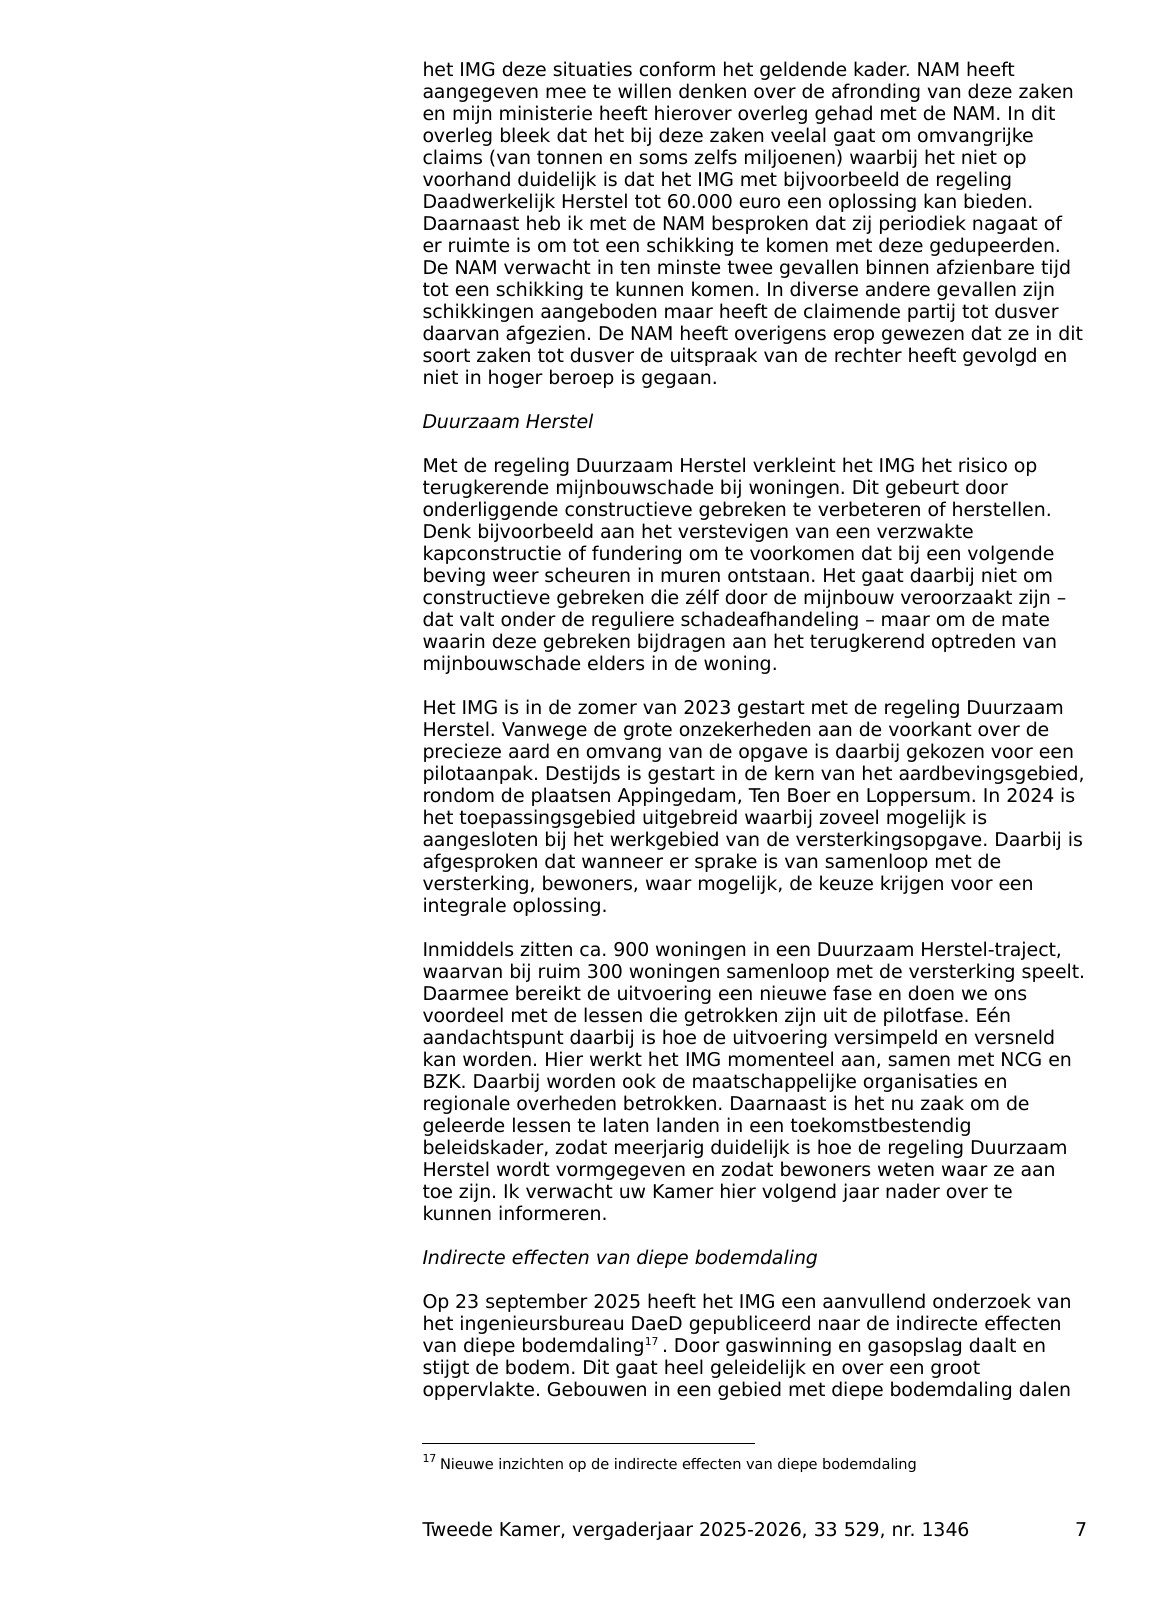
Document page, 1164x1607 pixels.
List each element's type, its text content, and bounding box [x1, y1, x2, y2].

text het IMG deze situaties conform het geldende kader. NAM heeft aangegeven mee te willen denken over de afronding van deze zaken en mijn ministerie heeft hierover overleg gehad met de NAM. In dit overleg bleek dat het bij deze zaken veelal gaat om omvangrijke claims (van tonnen en soms zelfs miljoenen) waarbij het niet op voorhand duidelijk is dat het IMG met bijvoorbeeld de regeling Daadwerkelijk Herstel tot 60.000 euro een oplossing kan bieden. Daarnaast heb ik met de NAM besproken dat zij periodiek nagaat of er ruimte is om tot een schikking te komen met deze gedupeerden. De NAM verwacht in ten minste twee gevallen binnen afzienbare tijd tot een schikking te kunnen komen. In diverse andere gevallen zijn schikkingen aangeboden maar heeft de claimende partij tot dusver daarvan afgezien. De NAM heeft overigens erop gewezen dat ze in dit soort zaken tot dusver de uitspraak van de rechter heeft gevolgd en niet in hoger beroep is gegaan. [422, 59, 1087, 389]
subtitle Duurzaam Herstel [422, 411, 1087, 433]
subtitle Indirecte effecten van diepe bodemdaling [422, 1247, 1087, 1269]
text Op 23 september 2025 heeft het IMG een aanvullend onderzoek van het ingenieursbureau DaeD gepubliceerd naar de indirecte effecten van diepe bodemdaling. Door gaswinning en gasopslag daalt en stijgt de bodem. Dit gaat heel geleidelijk en over een groot oppervlakte. Gebouwen in een gebied met diepe bodemdaling dalen [422, 1291, 1087, 1401]
text Met de regeling Duurzaam Herstel verkleint het IMG het risico op terugkerende mijnbouwschade bij woningen. Dit gebeurt door onderliggende constructieve gebreken te verbeteren of herstellen. Denk bijvoorbeeld aan het verstevigen van een verzwakte kapconstructie of fundering om te voorkomen dat bij een volgende beving weer scheuren in muren ontstaan. Het gaat daarbij niet om constructieve gebreken die zélf door de mijnbouw veroorzaakt zijn – dat valt onder de reguliere schadeafhandeling – maar om de mate waarin deze gebreken bijdragen aan het terugkerend optreden van mijnbouwschade elders in de woning. [422, 455, 1087, 675]
text Inmiddels zitten ca. 900 woningen in een Duurzaam Herstel-traject, waarvan bij ruim 300 woningen samenloop met de versterking speelt. Daarmee bereikt de uitvoering een nieuwe fase en doen we ons voordeel met de lessen die getrokken zijn uit de pilotfase. Eén aandachtspunt daarbij is hoe de uitvoering versimpeld en versneld kan worden. Hier werkt het IMG momenteel aan, samen met NCG en BZK. Daarbij worden ook de maatschappelijke organisaties en regionale overheden betrokken. Daarnaast is het nu zaak om de geleerde lessen te laten landen in een toekomstbestendig beleidskader, zodat meerjarig duidelijk is hoe de regeling Duurzaam Herstel wordt vormgegeven en zodat bewoners weten waar ze aan toe zijn. Ik verwacht uw Kamer hier volgend jaar nader over te kunnen informeren. [422, 939, 1087, 1225]
text Nieuwe inzichten op de indirecte effecten van diepe bodemdaling [422, 1452, 1087, 1474]
text Het IMG is in de zomer van 2023 gestart met de regeling Duurzaam Herstel. Vanwege de grote onzekerheden aan de voorkant over de precieze aard en omvang van de opgave is daarbij gekozen voor een pilotaanpak. Destijds is gestart in de kern van het aardbevingsgebied, rondom de plaatsen Appingedam, Ten Boer en Loppersum. In 2024 is het toepassingsgebied uitgebreid waarbij zoveel mogelijk is aangesloten bij het werkgebied van de versterkingsopgave. Daarbij is afgesproken dat wanneer er sprake is van samenloop met de versterking, bewoners, waar mogelijk, de keuze krijgen voor een integrale oplossing. [422, 697, 1087, 917]
